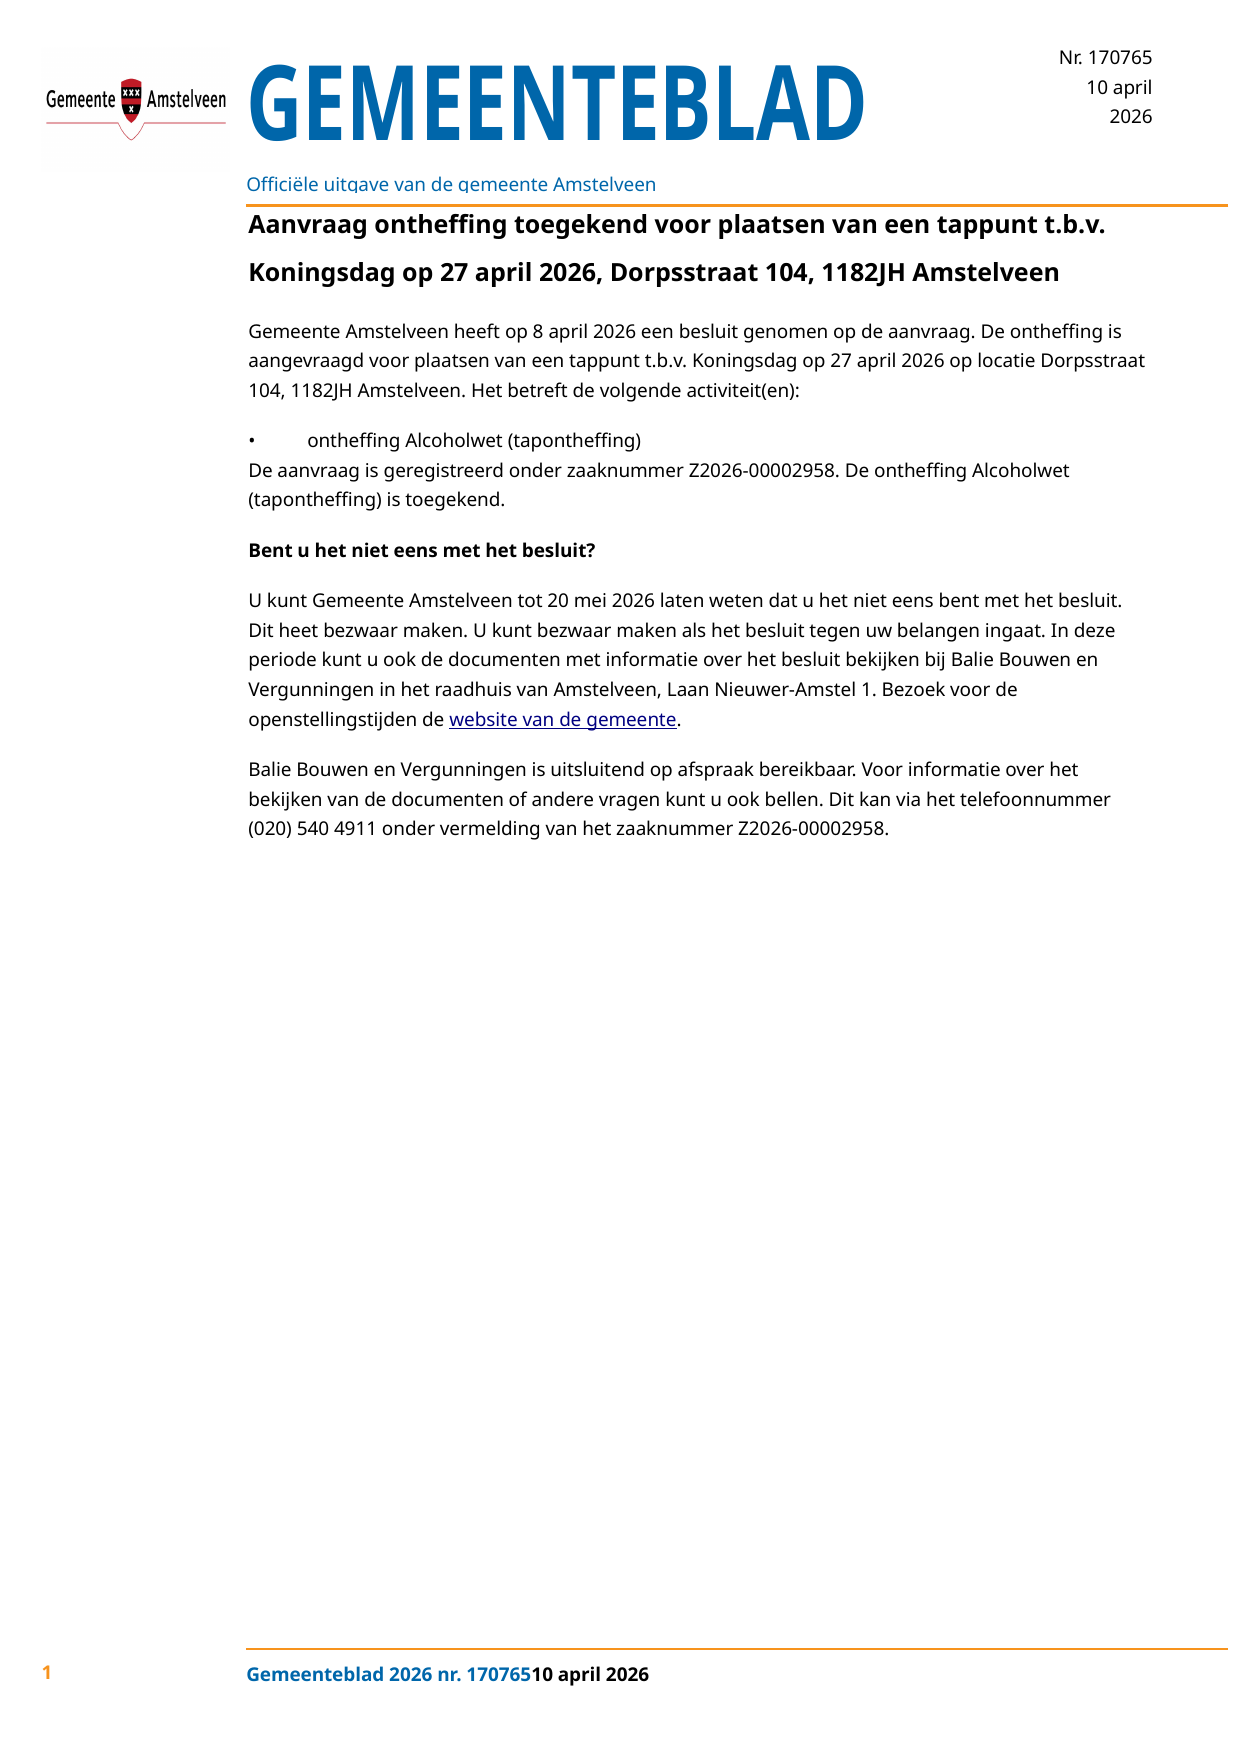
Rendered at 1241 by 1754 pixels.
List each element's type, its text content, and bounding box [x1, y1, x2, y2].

picture [41, 47, 231, 172]
list ontheffing Alcoholwet (tapontheffing) [248, 427, 1152, 453]
text Aanvraag ontheffing toegekend voor plaatsen van een tappunt t.b.v. Koningsdag op 27 april 2026, Dorpsstraat 104, 1182JH Amstelveen [248, 207, 1152, 288]
text Gemeente Amstelveen heeft op 8 april 2026 een besluit genomen op de aanvraag. De ontheffing is aangevraagd voor plaatsen van een tappunt t.b.v. Koningsdag op 27 april 2026 op locatie Dorpsstraat 104, 1182JH Amstelveen. Het betreft de volgende activiteit(en): [248, 318, 1152, 403]
text U kunt Gemeente Amstelveen tot 20 mei 2026 laten weten dat u het niet eens bent met het besluit. Dit heet bezwaar maken. U kunt bezwaar maken als het besluit tegen uw belangen ingaat. In deze periode kunt u ook de documenten met informatie over het besluit bekijken bij Balie Bouwen en Vergunningen in het raadhuis van Amstelveen, Laan Nieuwer-Amstel 1. Bezoek voor de openstellingstijden de website van de gemeente. [248, 587, 1152, 732]
text Balie Bouwen en Vergunningen is uitsluitend op afspraak bereikbaar. Voor informatie over het bekijken van de documenten of andere vragen kunt u ook bellen. Dit kan via het telefoonnummer (020) 540 4911 onder vermelding van het zaaknummer Z2026-00002958. [248, 756, 1152, 841]
text Bent u het niet eens met het besluit? [248, 537, 1152, 563]
text De aanvraag is geregistreerd onder zaaknummer Z2026-00002958. De ontheffing Alcoholwet (tapontheffing) is toegekend. [248, 457, 1152, 512]
